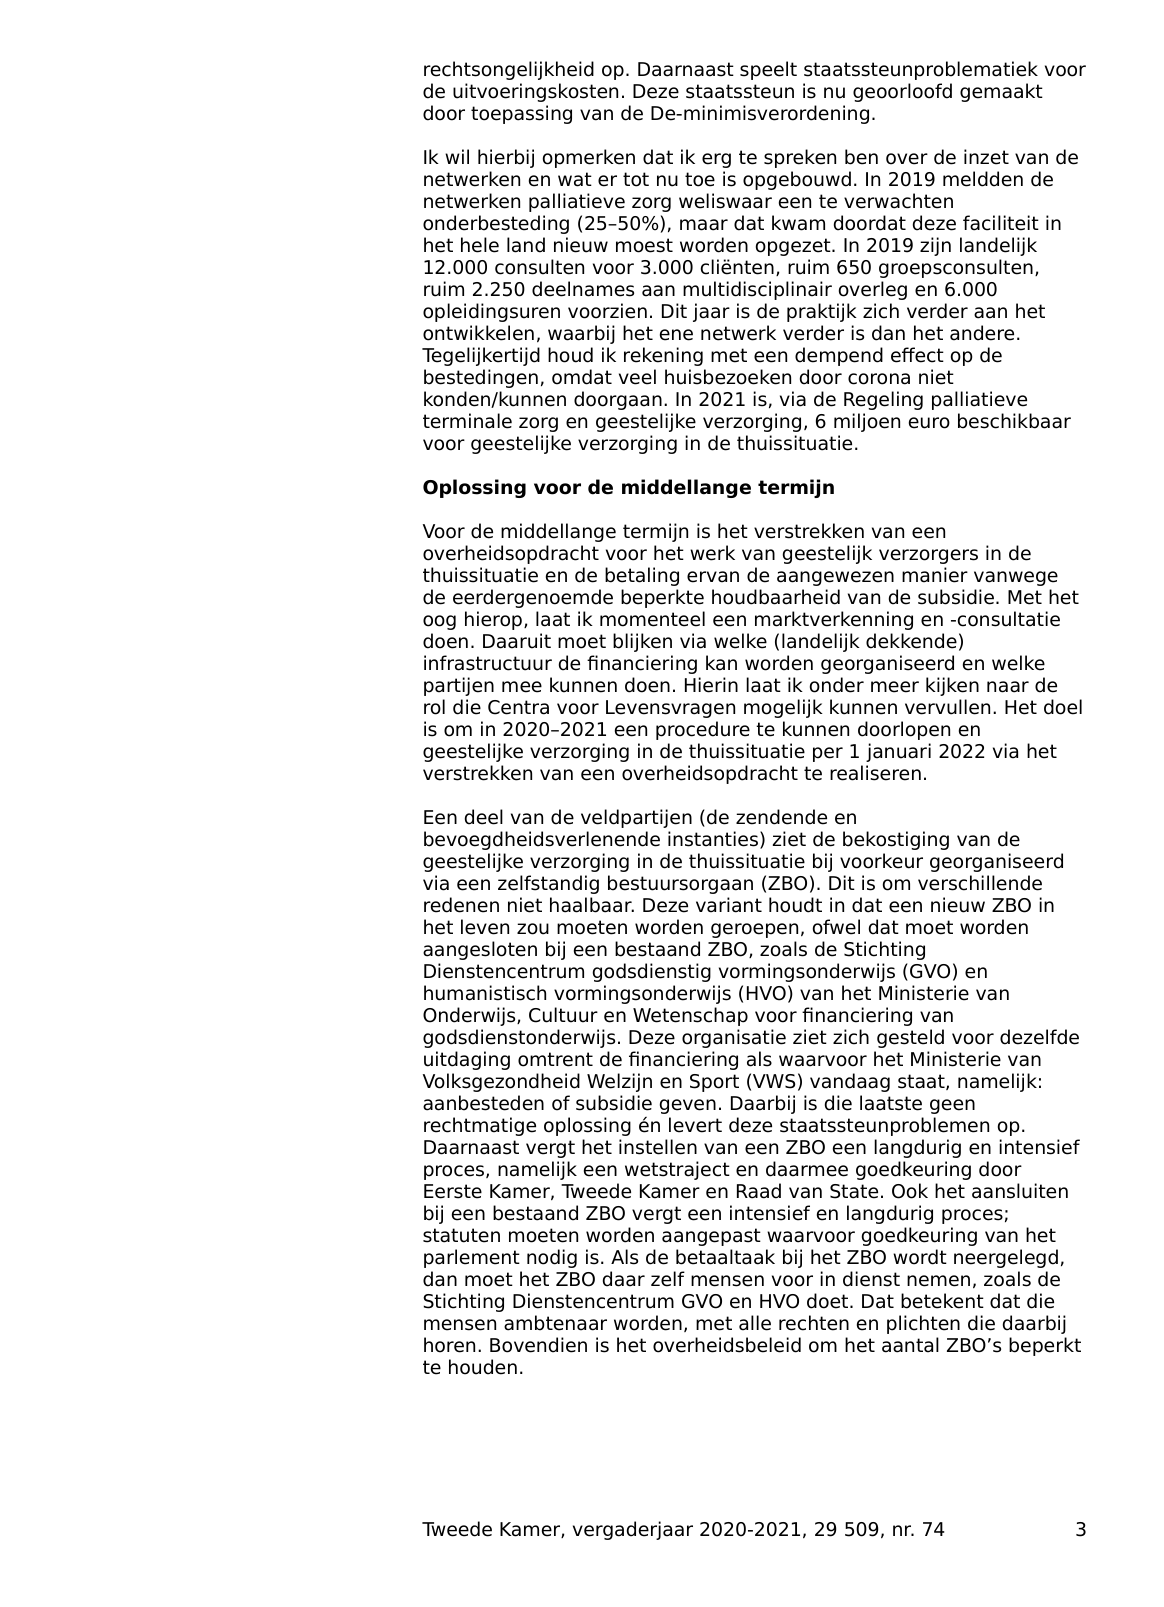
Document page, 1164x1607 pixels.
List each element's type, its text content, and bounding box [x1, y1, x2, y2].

text Voor de middellange termijn is het verstrekken van een overheidsopdracht voor het werk van geestelijk verzorgers in de thuissituatie en de betaling ervan de aangewezen manier vanwege de eerdergenoemde beperkte houdbaarheid van de subsidie. Met het oog hierop, laat ik momenteel een marktverkenning en -consultatie doen. Daaruit moet blijken via welke (landelijk dekkende) infrastructuur de financiering kan worden georganiseerd en welke partijen mee kunnen doen. Hierin laat ik onder meer kijken naar de rol die Centra voor Levensvragen mogelijk kunnen vervullen. Het doel is om in 2020–2021 een procedure te kunnen doorlopen en geestelijke verzorging in de thuissituatie per 1 januari 2022 via het verstrekken van een overheidsopdracht te realiseren. [422, 521, 1087, 785]
subtitle Oplossing voor de middellange termijn [422, 477, 1087, 499]
text Ik wil hierbij opmerken dat ik erg te spreken ben over de inzet van de netwerken en wat er tot nu toe is opgebouwd. In 2019 meldden de netwerken palliatieve zorg weliswaar een te verwachten onderbesteding (25–50%), maar dat kwam doordat deze faciliteit in het hele land nieuw moest worden opgezet. In 2019 zijn landelijk 12.000 consulten voor 3.000 cliënten, ruim 650 groepsconsulten, ruim 2.250 deelnames aan multidisciplinair overleg en 6.000 opleidingsuren voorzien. Dit jaar is de praktijk zich verder aan het ontwikkelen, waarbij het ene netwerk verder is dan het andere. Tegelijkertijd houd ik rekening met een dempend effect op de bestedingen, omdat veel huisbezoeken door corona niet konden/kunnen doorgaan. In 2021 is, via de Regeling palliatieve terminale zorg en geestelijke verzorging, 6 miljoen euro beschikbaar voor geestelijke verzorging in de thuissituatie. [422, 147, 1087, 455]
text Een deel van de veldpartijen (de zendende en bevoegdheidsverlenende instanties) ziet de bekostiging van de geestelijke verzorging in de thuissituatie bij voorkeur georganiseerd via een zelfstandig bestuursorgaan (ZBO). Dit is om verschillende redenen niet haalbaar. Deze variant houdt in dat een nieuw ZBO in het leven zou moeten worden geroepen, ofwel dat moet worden aangesloten bij een bestaand ZBO, zoals de Stichting Dienstencentrum godsdienstig vormingsonderwijs (GVO) en humanistisch vormingsonderwijs (HVO) van het Ministerie van Onderwijs, Cultuur en Wetenschap voor financiering van godsdienstonderwijs. Deze organisatie ziet zich gesteld voor dezelfde uitdaging omtrent de financiering als waarvoor het Ministerie van Volksgezondheid Welzijn en Sport (VWS) vandaag staat, namelijk: aanbesteden of subsidie geven. Daarbij is die laatste geen rechtmatige oplossing én levert deze staatssteunproblemen op. Daarnaast vergt het instellen van een ZBO een langdurig en intensief proces, namelijk een wetstraject en daarmee goedkeuring door Eerste Kamer, Tweede Kamer en Raad van State. Ook het aansluiten bij een bestaand ZBO vergt een intensief en langdurig proces; statuten moeten worden aangepast waarvoor goedkeuring van het parlement nodig is. Als de betaaltaak bij het ZBO wordt neergelegd, dan moet het ZBO daar zelf mensen voor in dienst nemen, zoals de Stichting Dienstencentrum GVO en HVO doet. Dat betekent dat die mensen ambtenaar worden, met alle rechten en plichten die daarbij horen. Bovendien is het overheidsbeleid om het aantal ZBO’s beperkt te houden. [422, 807, 1087, 1379]
text rechtsongelijkheid op. Daarnaast speelt staatssteunproblematiek voor de uitvoeringskosten. Deze staatssteun is nu geoorloofd gemaakt door toepassing van de De-minimisverordening. [422, 59, 1087, 125]
